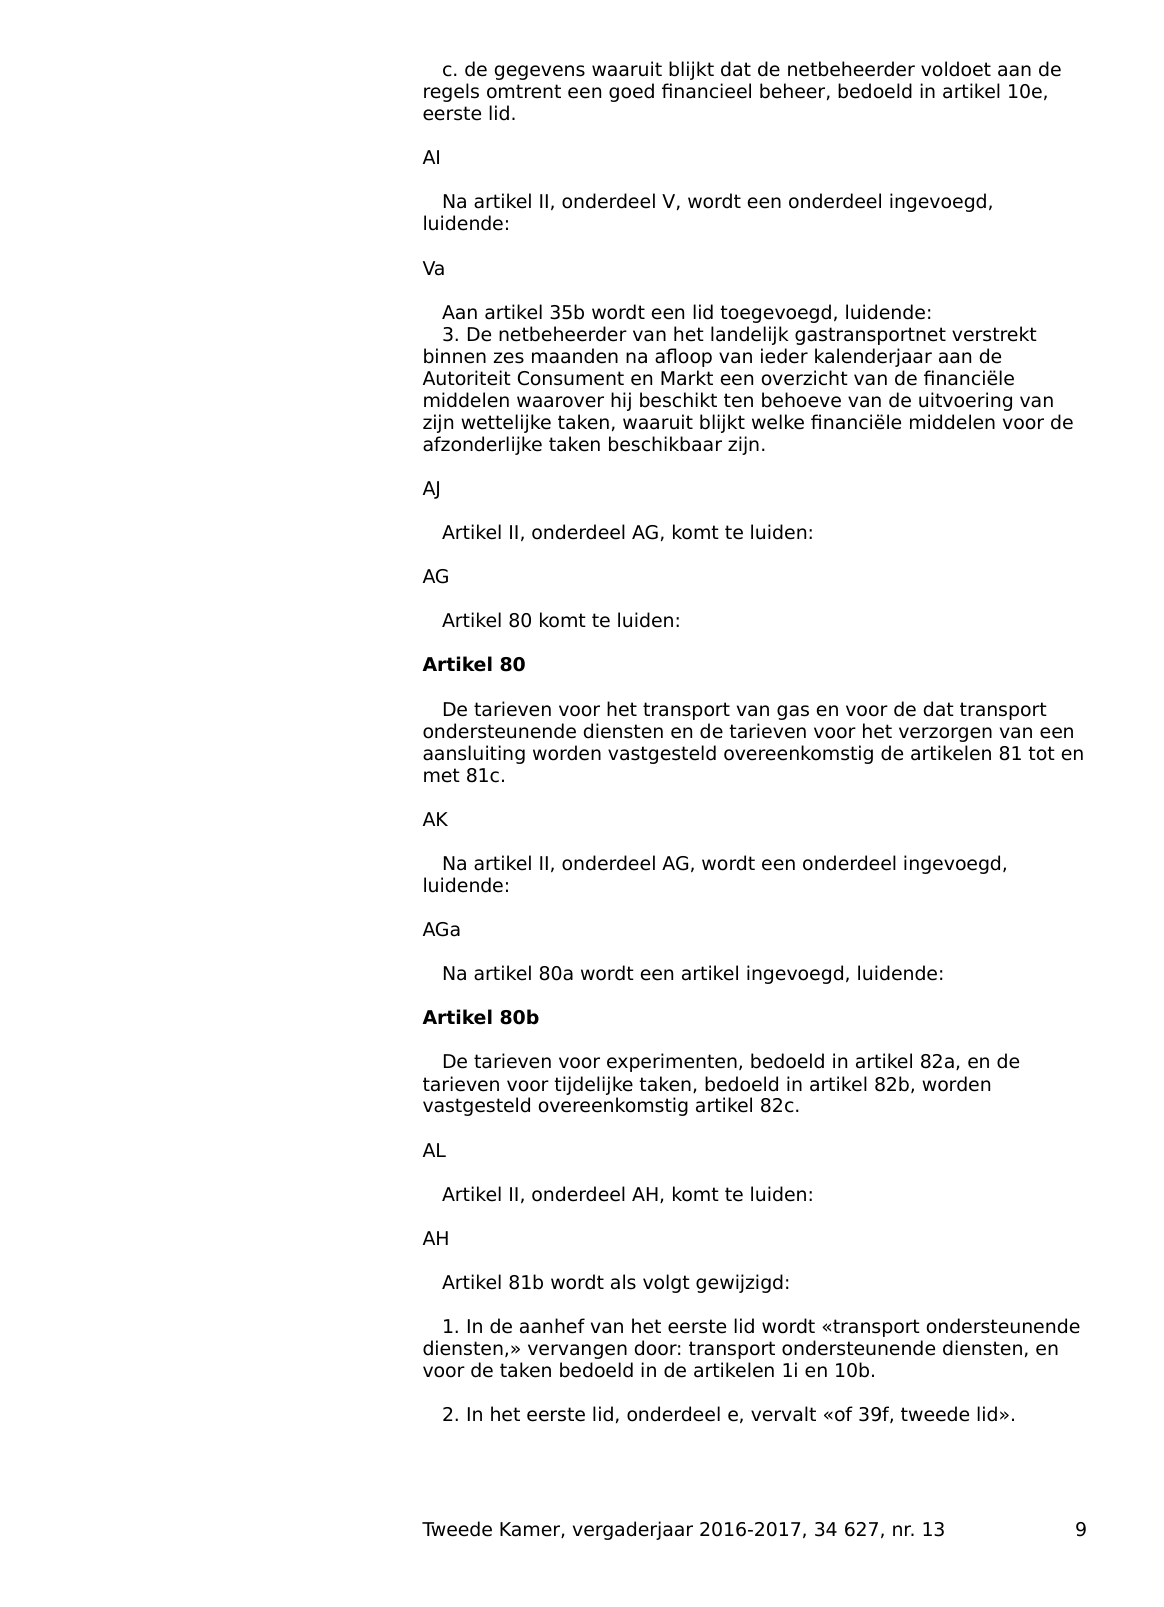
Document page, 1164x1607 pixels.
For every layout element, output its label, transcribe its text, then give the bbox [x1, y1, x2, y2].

text Na artikel II, onderdeel AG, wordt een onderdeel ingevoegd, luidende: [422, 853, 1087, 897]
text Na artikel 80a wordt een artikel ingevoegd, luidende: [422, 963, 1087, 985]
text De tarieven voor het transport van gas en voor de dat transport ondersteunende diensten en de tarieven voor het verzorgen van een aansluiting worden vastgesteld overeenkomstig de artikelen 81 tot en met 81c. [422, 698, 1087, 786]
text 1. In de aanhef van het eerste lid wordt «transport ondersteunende diensten,» vervangen door: transport ondersteunende diensten, en voor de taken bedoeld in de artikelen 1i en 10b. [422, 1316, 1087, 1382]
subtitle Artikel 80b [422, 1007, 1087, 1029]
text Aan artikel 35b wordt een lid toegevoegd, luidende: [422, 302, 1087, 324]
subtitle Va [422, 257, 1087, 279]
text Artikel II, onderdeel AH, komt te luiden: [422, 1184, 1087, 1206]
subtitle AK [422, 809, 1087, 831]
text c. de gegevens waaruit blijkt dat de netbeheerder voldoet aan de regels omtrent een goed financieel beheer, bedoeld in artikel 10e, eerste lid. [422, 59, 1087, 125]
text Na artikel II, onderdeel V, wordt een onderdeel ingevoegd, luidende: [422, 191, 1087, 235]
subtitle AJ [422, 478, 1087, 500]
text Artikel II, onderdeel AG, komt te luiden: [422, 522, 1087, 544]
subtitle AL [422, 1139, 1087, 1162]
subtitle AH [422, 1228, 1087, 1250]
text Artikel 81b wordt als volgt gewijzigd: [422, 1272, 1087, 1294]
subtitle AGa [422, 919, 1087, 941]
text De tarieven voor experimenten, bedoeld in artikel 82a, en de tarieven voor tijdelijke taken, bedoeld in artikel 82b, worden vastgesteld overeenkomstig artikel 82c. [422, 1051, 1087, 1117]
subtitle AI [422, 147, 1087, 169]
text 3. De netbeheerder van het landelijk gastransportnet verstrekt binnen zes maanden na afloop van ieder kalenderjaar aan de Autoriteit Consument en Markt een overzicht van de financiële middelen waarover hij beschikt ten behoeve van de uitvoering van zijn wettelijke taken, waaruit blijkt welke financiële middelen voor de afzonderlijke taken beschikbaar zijn. [422, 324, 1087, 456]
subtitle Artikel 80 [422, 654, 1087, 676]
subtitle AG [422, 566, 1087, 588]
text Artikel 80 komt te luiden: [422, 610, 1087, 632]
text 2. In het eerste lid, onderdeel e, vervalt «of 39f, tweede lid». [422, 1404, 1087, 1426]
